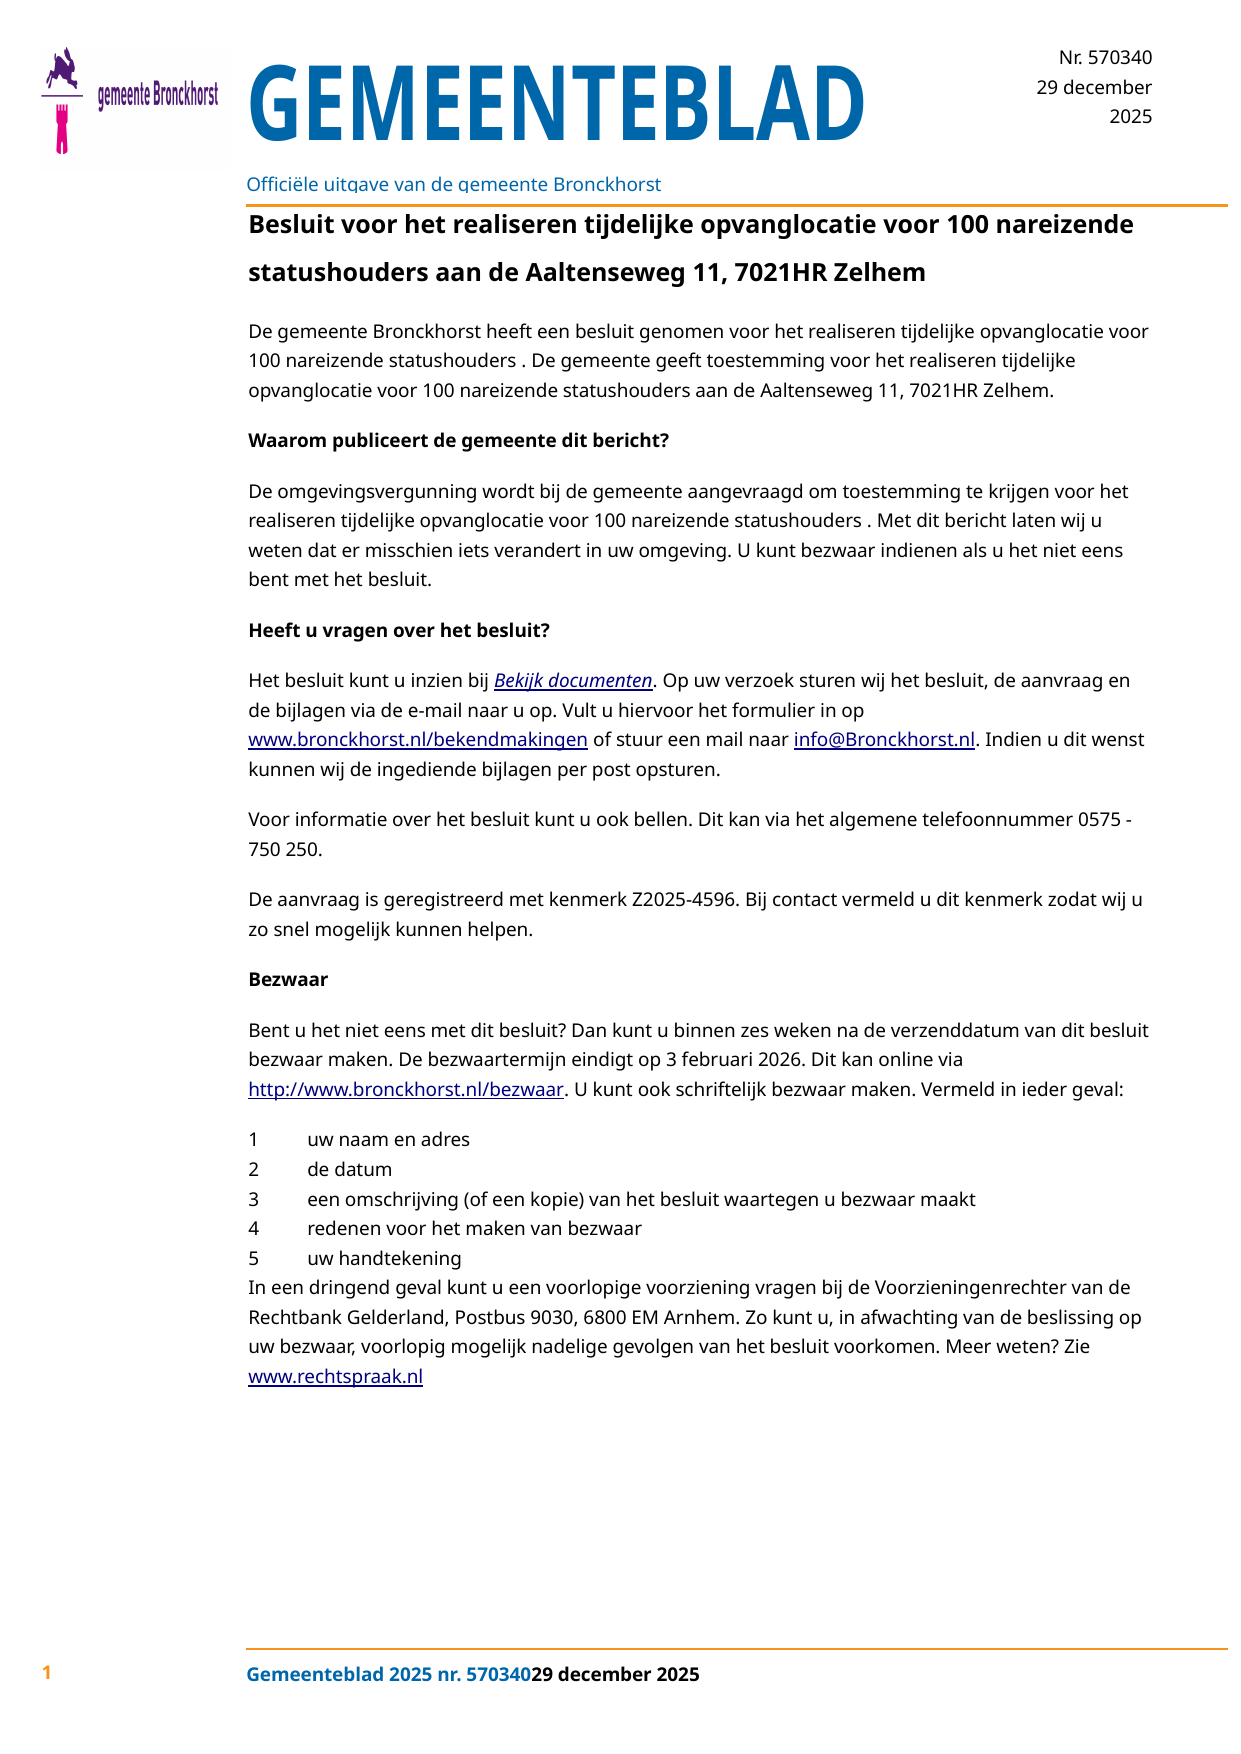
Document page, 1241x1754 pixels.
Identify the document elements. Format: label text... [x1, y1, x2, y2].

text In een dringend geval kunt u een voorlopige voorziening vragen bij de Voorzieningenrechter van de Rechtbank Gelderland, Postbus 9030, 6800 EM Arnhem. Zo kunt u, in afwachting van de beslissing op uw bezwaar, voorlopig mogelijk nadelige gevolgen van het besluit voorkomen. Meer weten? Zie www.rechtspraak.nl [248, 1274, 1152, 1389]
text Voor informatie over het besluit kunt u ook bellen. Dit kan via het algemene telefoonnummer 0575 - 750 250. [248, 807, 1152, 862]
list een omschrijving (of een kopie) van het besluit waartegen u bezwaar maakt [248, 1186, 1152, 1212]
list uw naam en adres [248, 1127, 1152, 1152]
text Besluit voor het realiseren tijdelijke opvanglocatie voor 100 nareizende statushouders aan de Aaltenseweg 11, 7021HR Zelhem [248, 207, 1152, 288]
text De omgevingsvergunning wordt bij de gemeente aangevraagd om toestemming te krijgen voor het realiseren tijdelijke opvanglocatie voor 100 nareizende statushouders . Met dit bericht laten wij u weten dat er misschien iets verandert in uw omgeving. U kunt bezwaar indienen als u het niet eens bent met het besluit. [248, 478, 1152, 592]
text Bezwaar [248, 967, 1152, 992]
list uw handtekening [248, 1245, 1152, 1271]
text Het besluit kunt u inzien bij Bekijk documenten. Op uw verzoek sturen wij het besluit, de aanvraag en de bijlagen via de e-mail naar u op. Vult u hiervoor het formulier in op www.bronckhorst.nl/bekendmakingen of stuur een mail naar info@Bronckhorst.nl. Indien u dit wenst kunnen wij de ingediende bijlagen per post opsturen. [248, 667, 1152, 782]
list de datum [248, 1156, 1152, 1182]
text Heeft u vragen over het besluit? [248, 617, 1152, 643]
text De aanvraag is geregistreerd met kenmerk Z2025-4596. Bij contact vermeld u dit kenmerk zodat wij u zo snel mogelijk kunnen helpen. [248, 887, 1152, 942]
list redenen voor het maken van bezwaar [248, 1215, 1152, 1241]
text Bent u het niet eens met dit besluit? Dan kunt u binnen zes weken na de verzenddatum van dit besluit bezwaar maken. De bezwaartermijn eindigt op 3 februari 2026. Dit kan online via http://www.bronckhorst.nl/bezwaar. U kunt ook schriftelijk bezwaar maken. Vermeld in ieder geval: [248, 1017, 1152, 1102]
text De gemeente Bronckhorst heeft een besluit genomen voor het realiseren tijdelijke opvanglocatie voor 100 nareizende statushouders . De gemeente geeft toestemming voor het realiseren tijdelijke opvanglocatie voor 100 nareizende statushouders aan de Aaltenseweg 11, 7021HR Zelhem. [248, 318, 1152, 403]
picture [41, 47, 231, 172]
text Waarom publiceert de gemeente dit bericht? [248, 427, 1152, 453]
